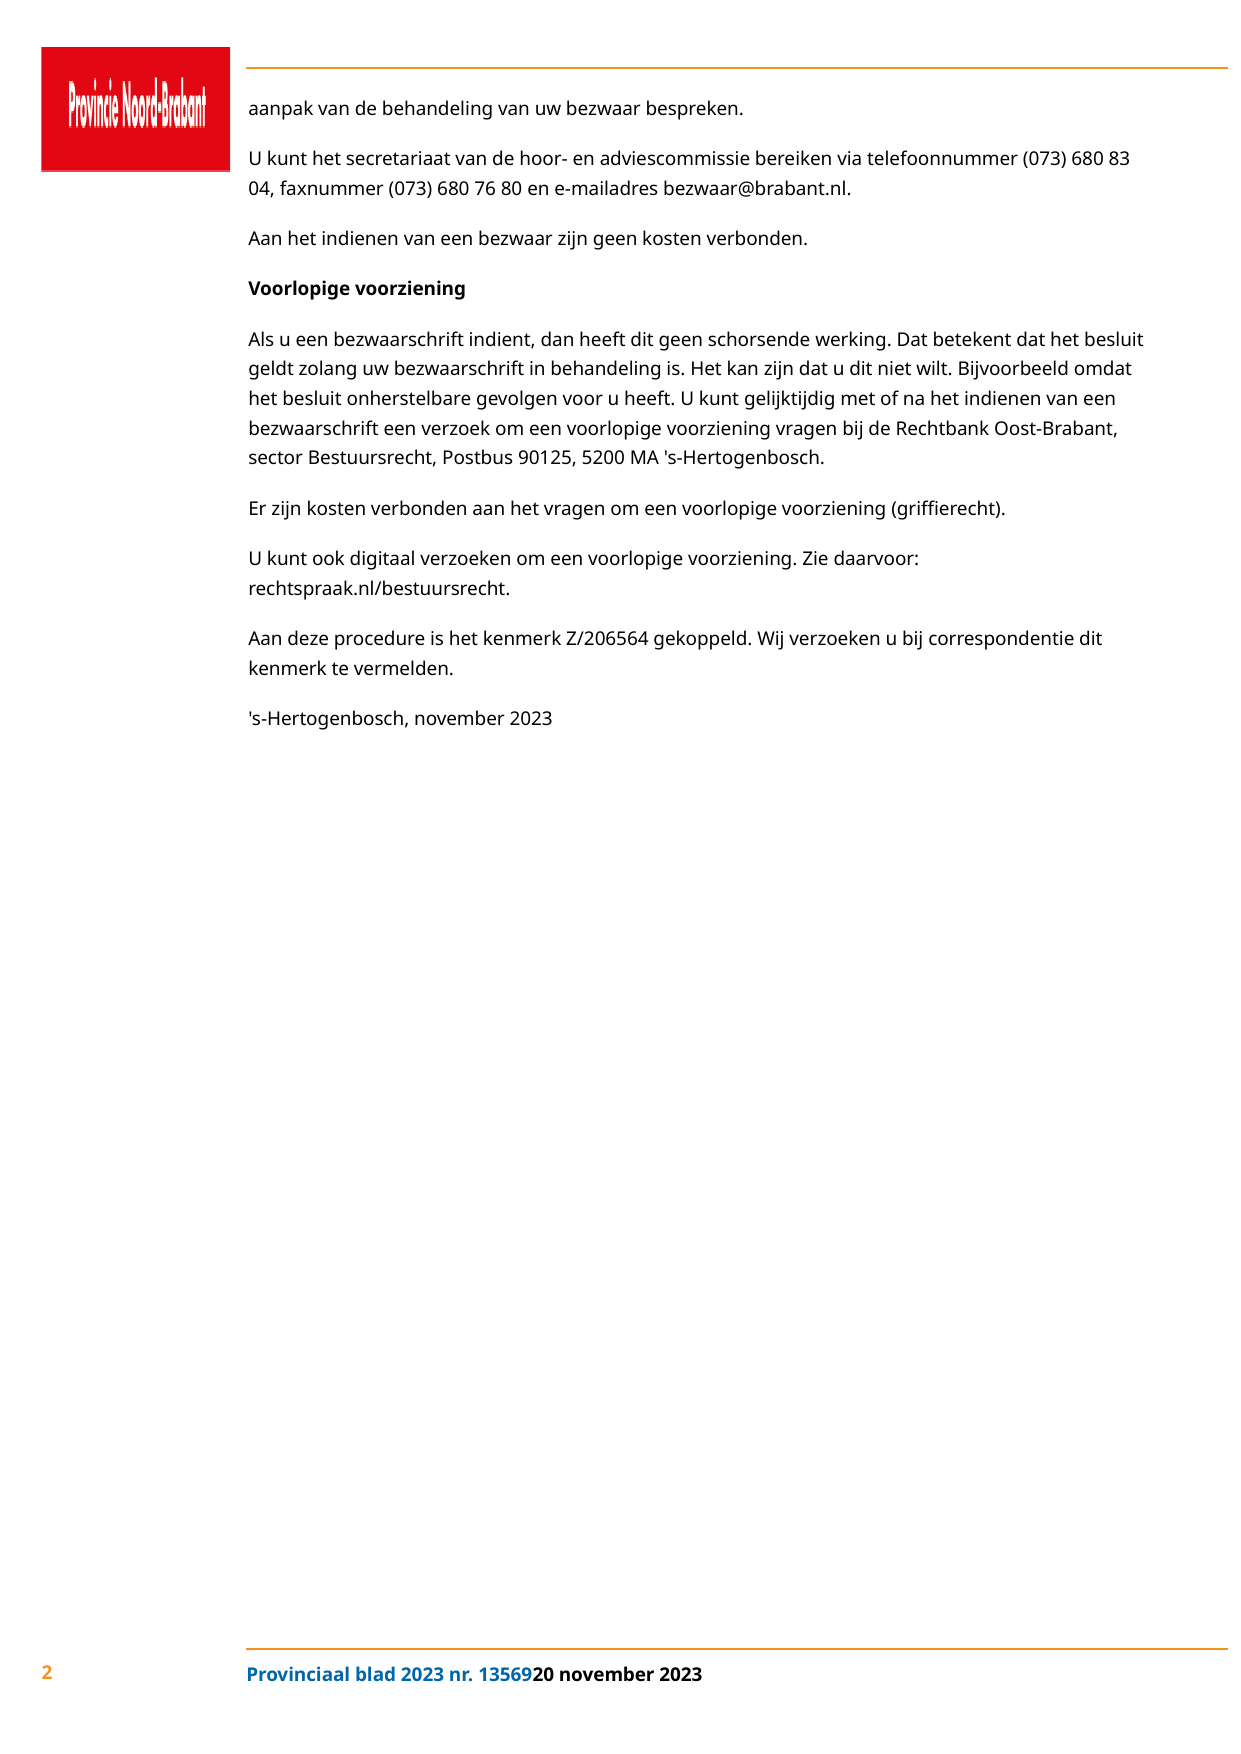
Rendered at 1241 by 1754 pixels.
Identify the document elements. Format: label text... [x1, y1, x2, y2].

text Voorlopige voorziening [248, 276, 1152, 301]
text 's-Hertogenbosch, november 2023 [248, 705, 1152, 731]
text Aan het indienen van een bezwaar zijn geen kosten verbonden. [248, 225, 1152, 251]
text U kunt het secretariaat van de hoor- en adviescommissie bereiken via telefoonnummer (073) 680 83 04, faxnummer (073) 680 76 80 en e-mailadres bezwaar@brabant.nl. [248, 145, 1152, 201]
text Aan deze procedure is het kenmerk Z/206564 gekoppeld. Wij verzoeken u bij correspondentie dit kenmerk te vermelden. [248, 625, 1152, 681]
text aanpak van de behandeling van uw bezwaar bespreken. [248, 95, 1152, 121]
text Er zijn kosten verbonden aan het vragen om een voorlopige voorziening (griffierecht). [248, 495, 1152, 521]
text U kunt ook digitaal verzoeken om een voorlopige voorziening. Zie daarvoor: rechtspraak.nl/bestuursrecht. [248, 545, 1152, 601]
text Als u een bezwaarschrift indient, dan heeft dit geen schorsende werking. Dat betekent dat het besluit geldt zolang uw bezwaarschrift in behandeling is. Het kan zijn dat u dit niet wilt. Bijvoorbeeld omdat het besluit onherstelbare gevolgen voor u heeft. U kunt gelijktijdig met of na het indienen van een bezwaarschrift een verzoek om een voorlopige voorziening vragen bij de Rechtbank Oost-Brabant, sector Bestuursrecht, Postbus 90125, 5200 MA 's‑Hertogenbosch. [248, 326, 1152, 470]
picture [41, 47, 231, 172]
